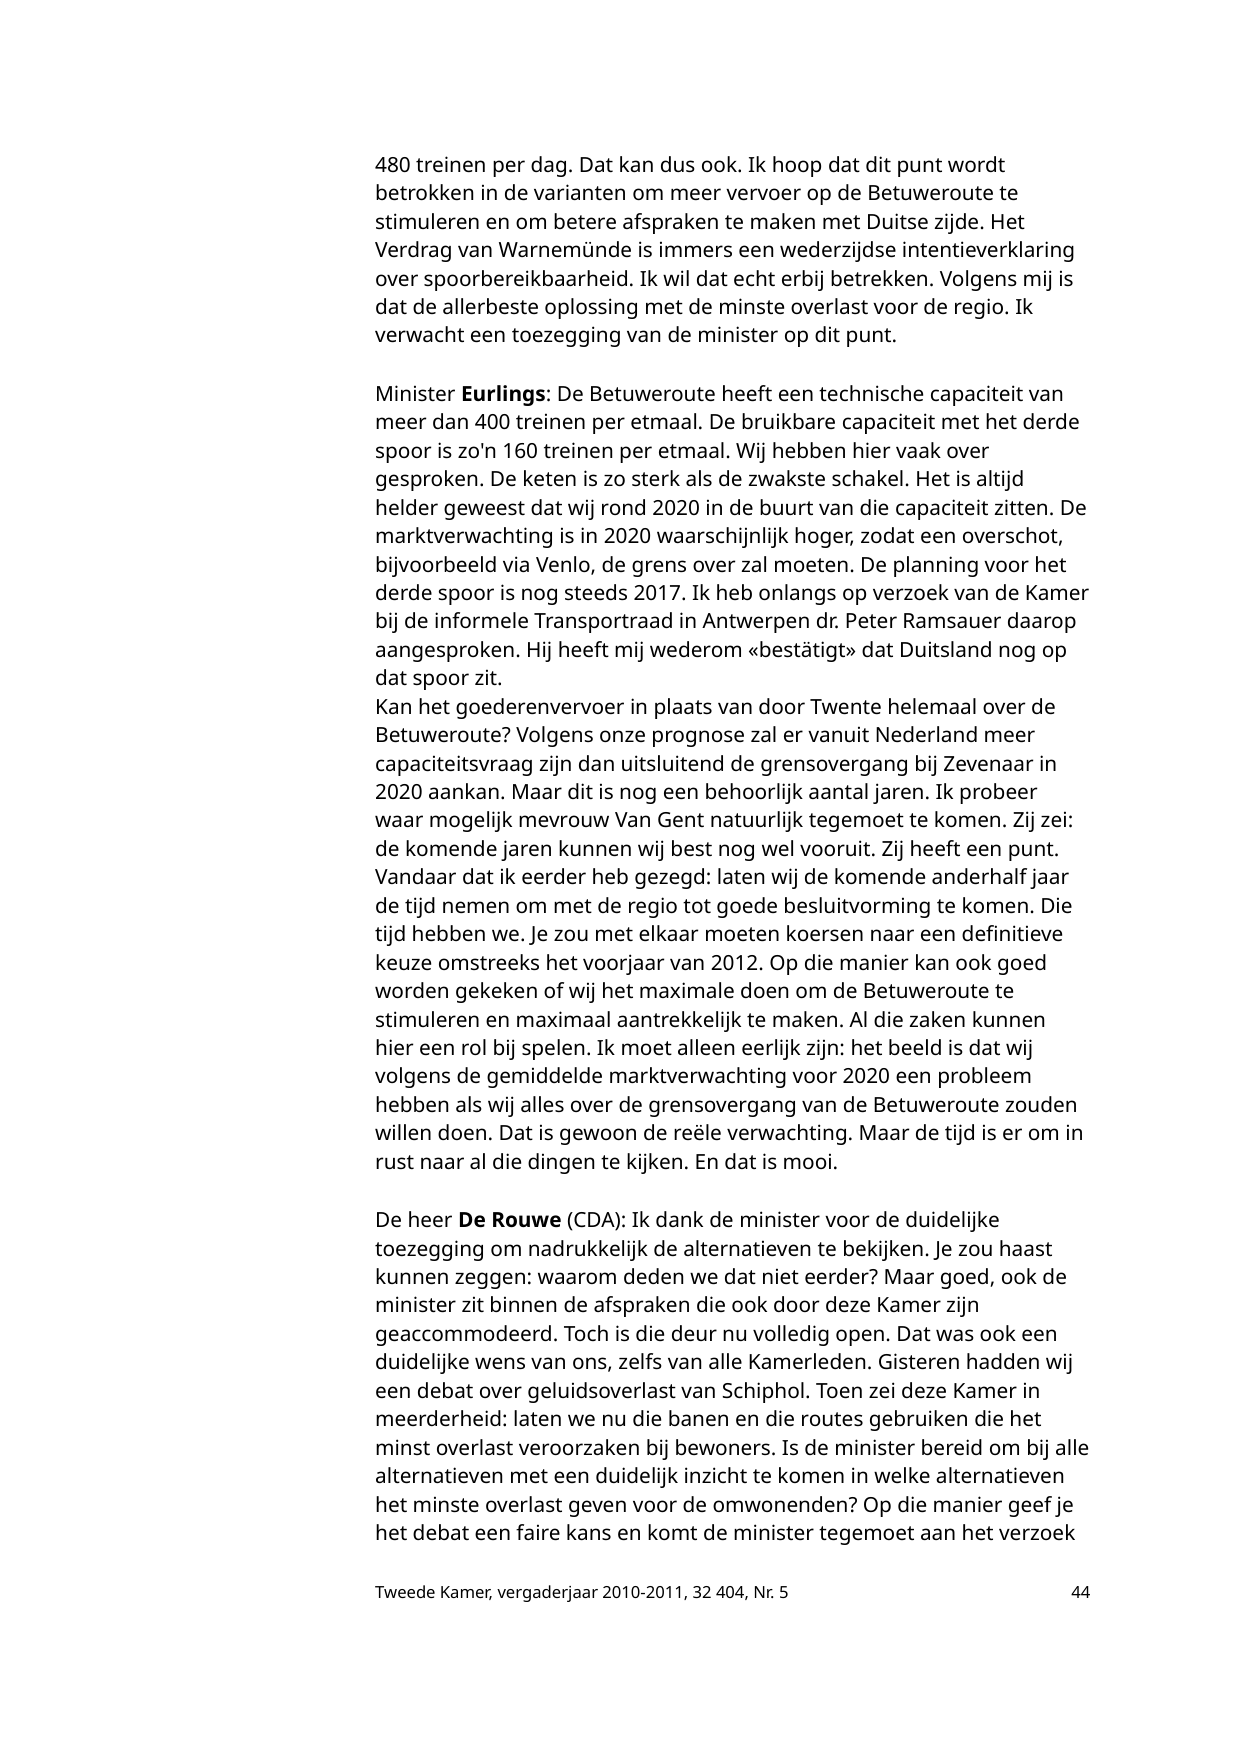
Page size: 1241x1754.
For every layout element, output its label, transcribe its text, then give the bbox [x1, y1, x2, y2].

text 480 treinen per dag. Dat kan dus ook. Ik hoop dat dit punt wordt betrokken in de varianten om meer vervoer op de Betuweroute te stimuleren en om betere afspraken te maken met Duitse zijde. Het Verdrag van Warnemünde is immers een wederzijdse intentieverklaring over spoorbereikbaarheid. Ik wil dat echt erbij betrekken. Volgens mij is dat de allerbeste oplossing met de minste overlast voor de regio. Ik verwacht een toezegging van de minister op dit punt. [375, 150, 1090, 349]
text Minister Eurlings: De Betuweroute heeft een technische capaciteit van meer dan 400 treinen per etmaal. De bruikbare capaciteit met het derde spoor is zo'n 160 treinen per etmaal. Wij hebben hier vaak over gesproken. De keten is zo sterk als de zwakste schakel. Het is altijd helder geweest dat wij rond 2020 in de buurt van die capaciteit zitten. De marktverwachting is in 2020 waarschijnlijk hoger, zodat een overschot, bijvoorbeeld via Venlo, de grens over zal moeten. De planning voor het derde spoor is nog steeds 2017. Ik heb onlangs op verzoek van de Kamer bij de informele Transportraad in Antwerpen dr. Peter Ramsauer daarop aangesproken. Hij heeft mij wederom «bestätigt» dat Duitsland nog op dat spoor zit. [375, 379, 1090, 692]
text De heer De Rouwe (CDA): Ik dank de minister voor de duidelijke toezegging om nadrukkelijk de alternatieven te bekijken. Je zou haast kunnen zeggen: waarom deden we dat niet eerder? Maar goed, ook de minister zit binnen de afspraken die ook door deze Kamer zijn geaccommodeerd. Toch is die deur nu volledig open. Dat was ook een duidelijke wens van ons, zelfs van alle Kamerleden. Gisteren hadden wij een debat over geluidsoverlast van Schiphol. Toen zei deze Kamer in meerderheid: laten we nu die banen en die routes gebruiken die het minst overlast veroorzaken bij bewoners. Is de minister bereid om bij alle alternatieven met een duidelijk inzicht te komen in welke alternatieven het minste overlast geven voor de omwonenden? Op die manier geef je het debat een faire kans en komt de minister tegemoet aan het verzoek [375, 1205, 1090, 1547]
text Kan het goederenvervoer in plaats van door Twente helemaal over de Betuweroute? Volgens onze prognose zal er vanuit Nederland meer capaciteitsvraag zijn dan uitsluitend de grensovergang bij Zevenaar in 2020 aankan. Maar dit is nog een behoorlijk aantal jaren. Ik probeer waar mogelijk mevrouw Van Gent natuurlijk tegemoet te komen. Zij zei: de komende jaren kunnen wij best nog wel vooruit. Zij heeft een punt. Vandaar dat ik eerder heb gezegd: laten wij de komende anderhalf jaar de tijd nemen om met de regio tot goede besluitvorming te komen. Die tijd hebben we. Je zou met elkaar moeten koersen naar een definitieve keuze omstreeks het voorjaar van 2012. Op die manier kan ook goed worden gekeken of wij het maximale doen om de Betuweroute te stimuleren en maximaal aantrekkelijk te maken. Al die zaken kunnen hier een rol bij spelen. Ik moet alleen eerlijk zijn: het beeld is dat wij volgens de gemiddelde marktverwachting voor 2020 een probleem hebben als wij alles over de grensovergang van de Betuweroute zouden willen doen. Dat is gewoon de reële verwachting. Maar de tijd is er om in rust naar al die dingen te kijken. En dat is mooi. [375, 692, 1090, 1175]
